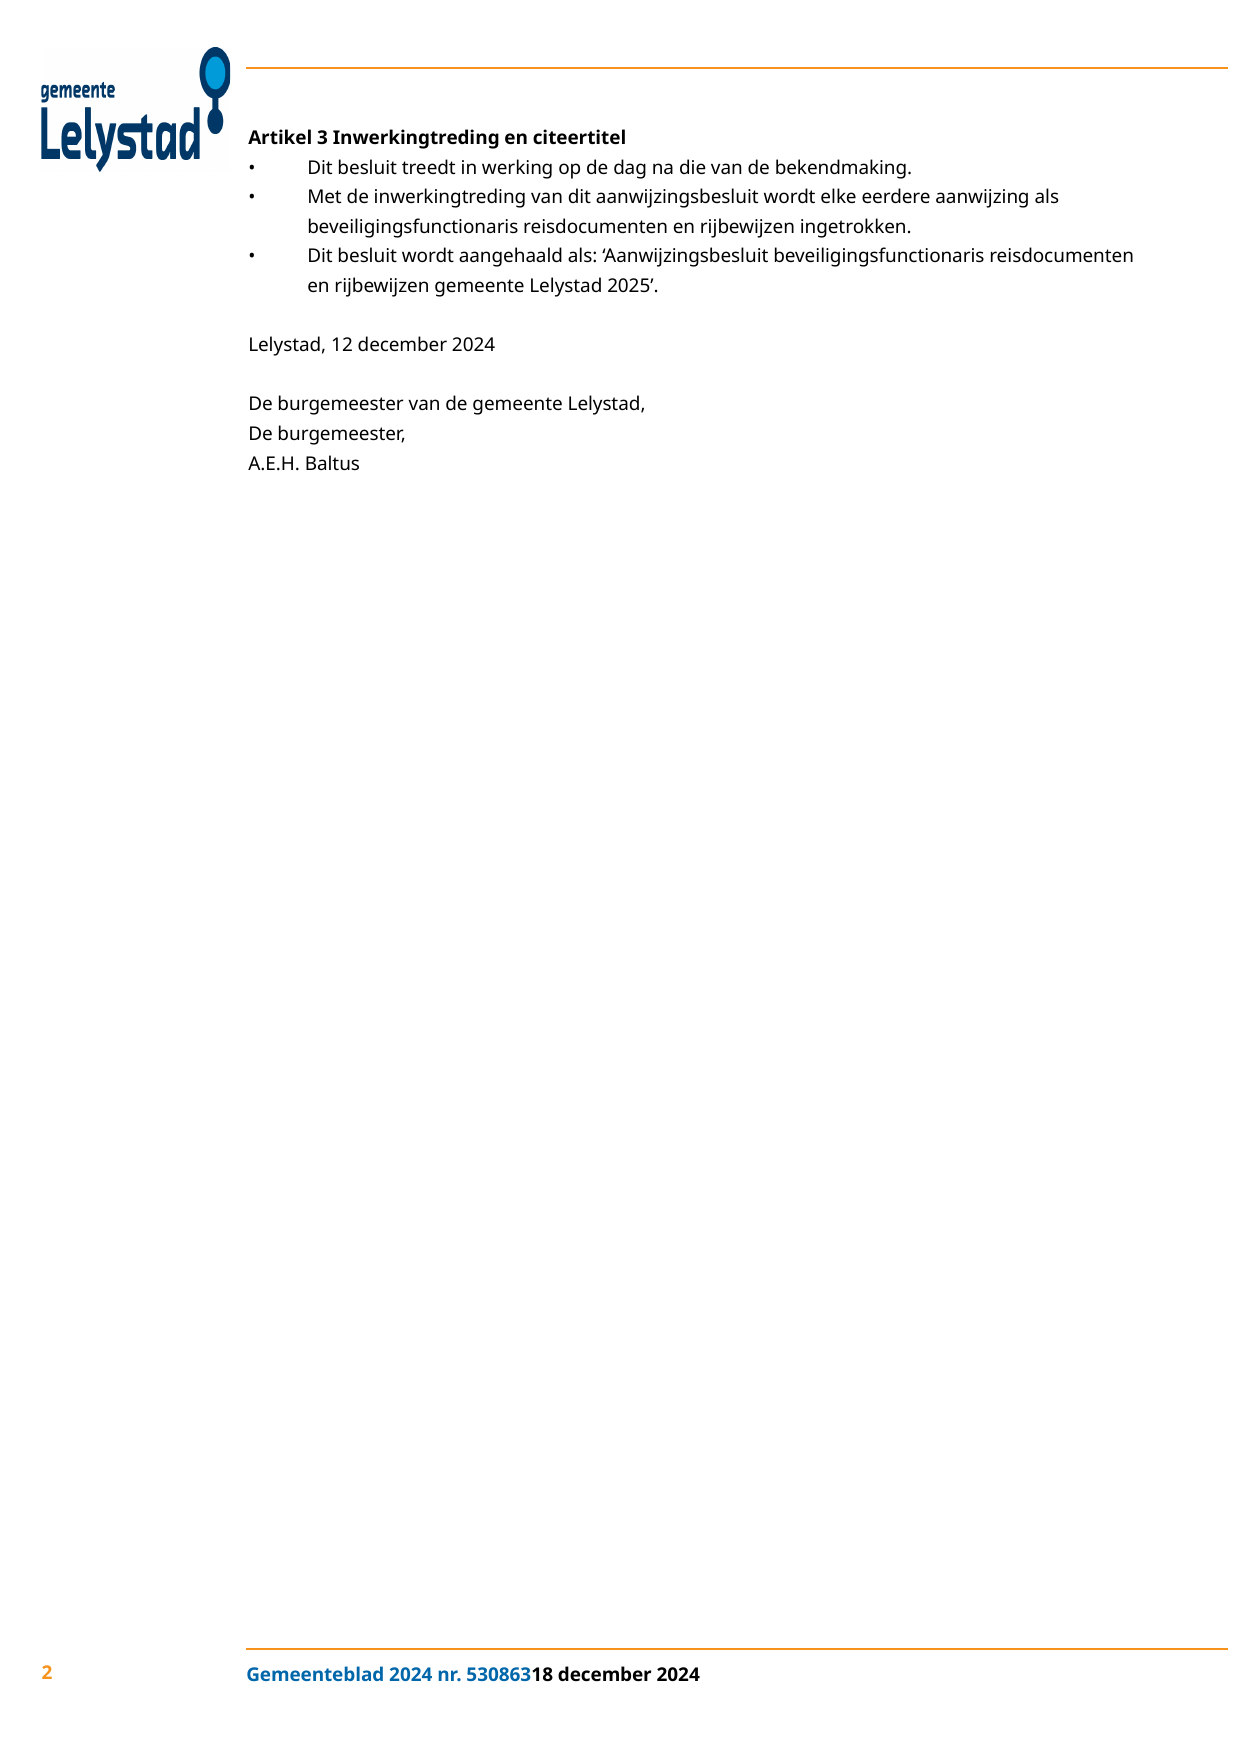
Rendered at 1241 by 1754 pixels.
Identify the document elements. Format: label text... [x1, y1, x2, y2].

text A.E.H. Baltus [248, 450, 1152, 476]
text De burgemeester van de gemeente Lelystad, [248, 391, 1152, 416]
list Dit besluit treedt in werking op de dag na die van de bekendmaking. [248, 154, 1152, 180]
list Dit besluit wordt aangehaald als: ‘Aanwijzingsbesluit beveiligingsfunctionaris reisdocumenten en rijbewijzen gemeente Lelystad 2025’. [248, 243, 1152, 298]
text De burgemeester, [248, 420, 1152, 446]
list Met de inwerkingtreding van dit aanwijzingsbesluit wordt elke eerdere aanwijzing als beveiligingsfunctionaris reisdocumenten en rijbewijzen ingetrokken. [248, 183, 1152, 239]
text Artikel 3 Inwerkingtreding en citeertitel [248, 124, 1152, 150]
text Lelystad, 12 december 2024 [248, 331, 1152, 357]
picture [41, 47, 231, 172]
